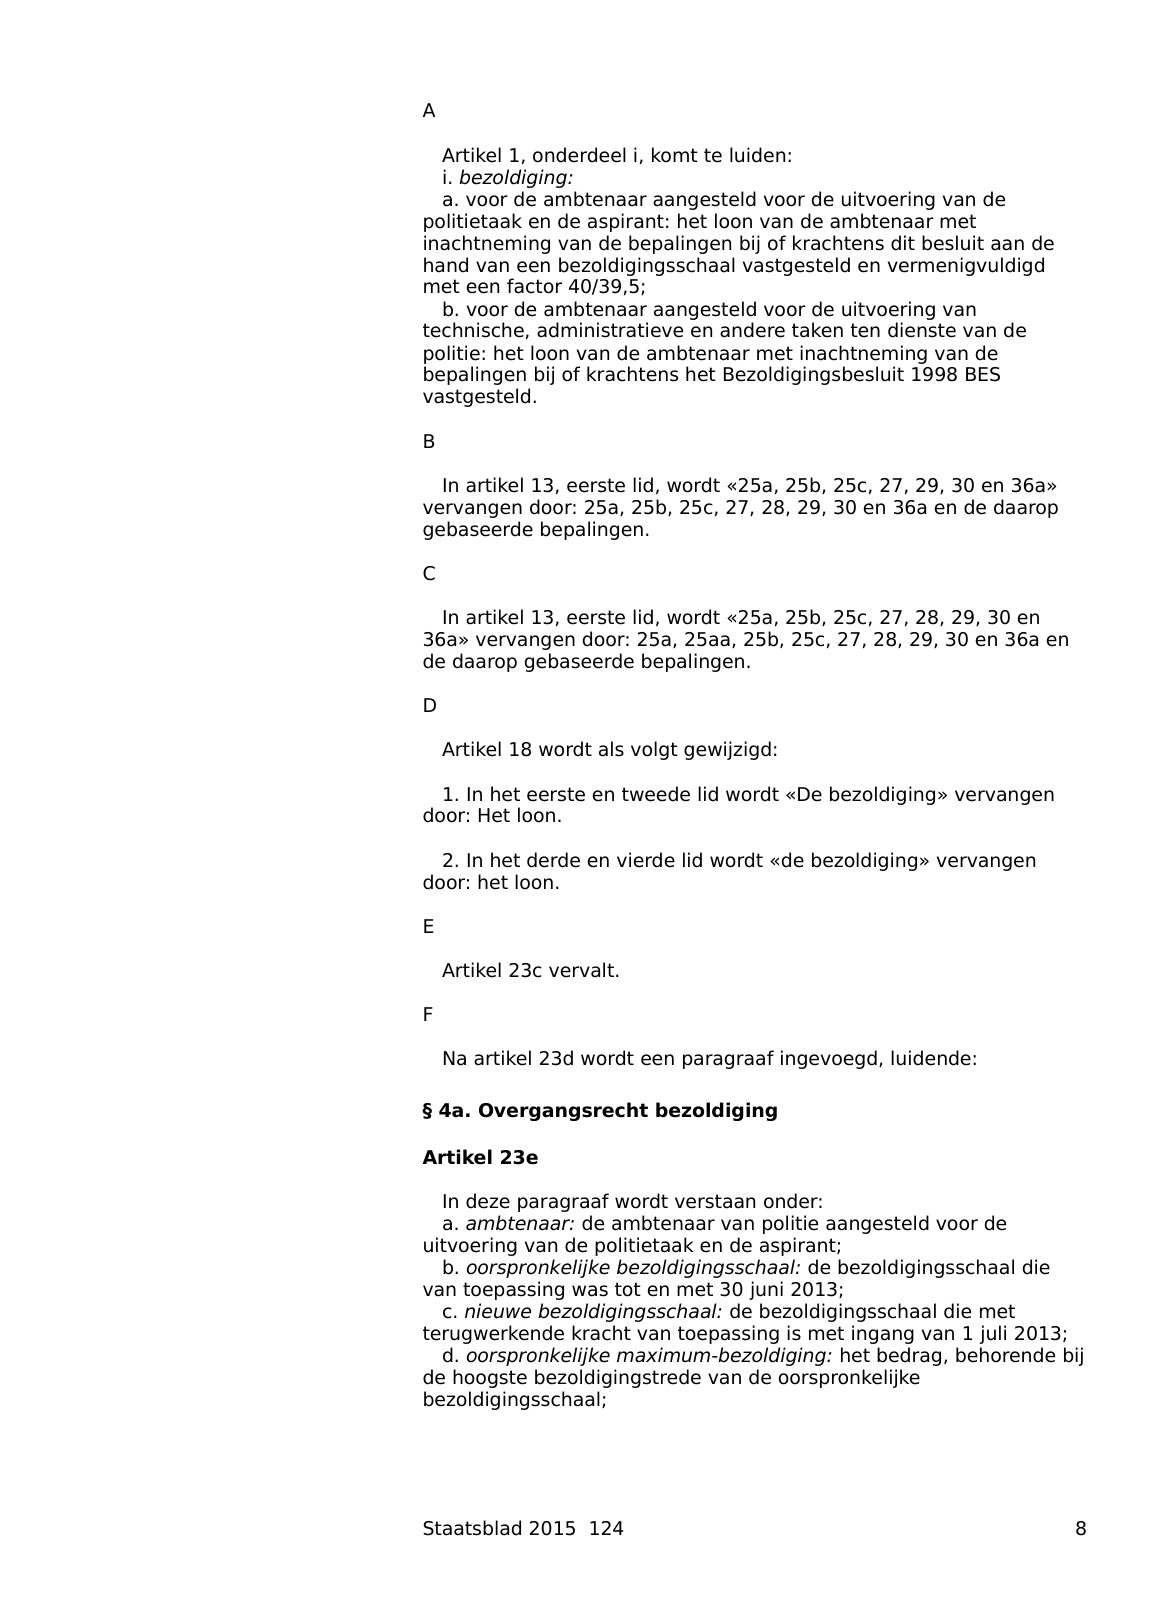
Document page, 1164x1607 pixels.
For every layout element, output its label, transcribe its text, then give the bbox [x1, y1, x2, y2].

text E [422, 916, 1087, 938]
text 2. In het derde en vierde lid wordt «de bezoldiging» vervangen door: het loon. [422, 849, 1087, 893]
text Artikel 1, onderdeel i, komt te luiden: [422, 144, 1087, 167]
text b. oorspronkelijke bezoldigingsschaal: de bezoldigingsschaal die van toepassing was tot en met 30 juni 2013; [422, 1257, 1087, 1301]
text B [422, 431, 1087, 452]
text Na artikel 23d wordt een paragraaf ingevoegd, luidende: [422, 1048, 1087, 1070]
text A [422, 100, 1087, 122]
text In artikel 13, eerste lid, wordt «25a, 25b, 25c, 27, 28, 29, 30 en 36a» vervangen door: 25a, 25aa, 25b, 25c, 27, 28, 29, 30 en 36a en de daarop gebaseerde bepalingen. [422, 607, 1087, 673]
text b. voor de ambtenaar aangesteld voor de uitvoering van technische, administratieve en andere taken ten dienste van de politie: het loon van de ambtenaar met inachtneming van de bepalingen bij of krachtens het Bezoldigingsbesluit 1998 BES vastgesteld. [422, 298, 1087, 408]
text a. ambtenaar: de ambtenaar van politie aangesteld voor de uitvoering van de politietaak en de aspirant; [422, 1213, 1087, 1257]
text Artikel 18 wordt als volgt gewijzigd: [422, 739, 1087, 761]
subtitle § 4a. Overgangsrecht bezoldiging [422, 1100, 1087, 1122]
text F [422, 1004, 1087, 1026]
text 1. In het eerste en tweede lid wordt «De bezoldiging» vervangen door: Het loon. [422, 783, 1087, 827]
text d. oorspronkelijke maximum-bezoldiging: het bedrag, behorende bij de hoogste bezoldigingstrede van de oorspronkelijke bezoldigingsschaal; [422, 1345, 1087, 1411]
text In deze paragraaf wordt verstaan onder: [422, 1191, 1087, 1213]
text i. bezoldiging: [422, 167, 1087, 188]
text D [422, 695, 1087, 717]
text C [422, 563, 1087, 585]
text c. nieuwe bezoldigingsschaal: de bezoldigingsschaal die met terugwerkende kracht van toepassing is met ingang van 1 juli 2013; [422, 1301, 1087, 1345]
text a. voor de ambtenaar aangesteld voor de uitvoering van de politietaak en de aspirant: het loon van de ambtenaar met inachtneming van de bepalingen bij of krachtens dit besluit aan de hand van een bezoldigingsschaal vastgesteld en vermenigvuldigd met een factor 40/39,5; [422, 188, 1087, 298]
text In artikel 13, eerste lid, wordt «25a, 25b, 25c, 27, 29, 30 en 36a» vervangen door: 25a, 25b, 25c, 27, 28, 29, 30 en 36a en de daarop gebaseerde bepalingen. [422, 475, 1087, 541]
text Artikel 23c vervalt. [422, 960, 1087, 982]
subtitle Artikel 23e [422, 1147, 1087, 1169]
